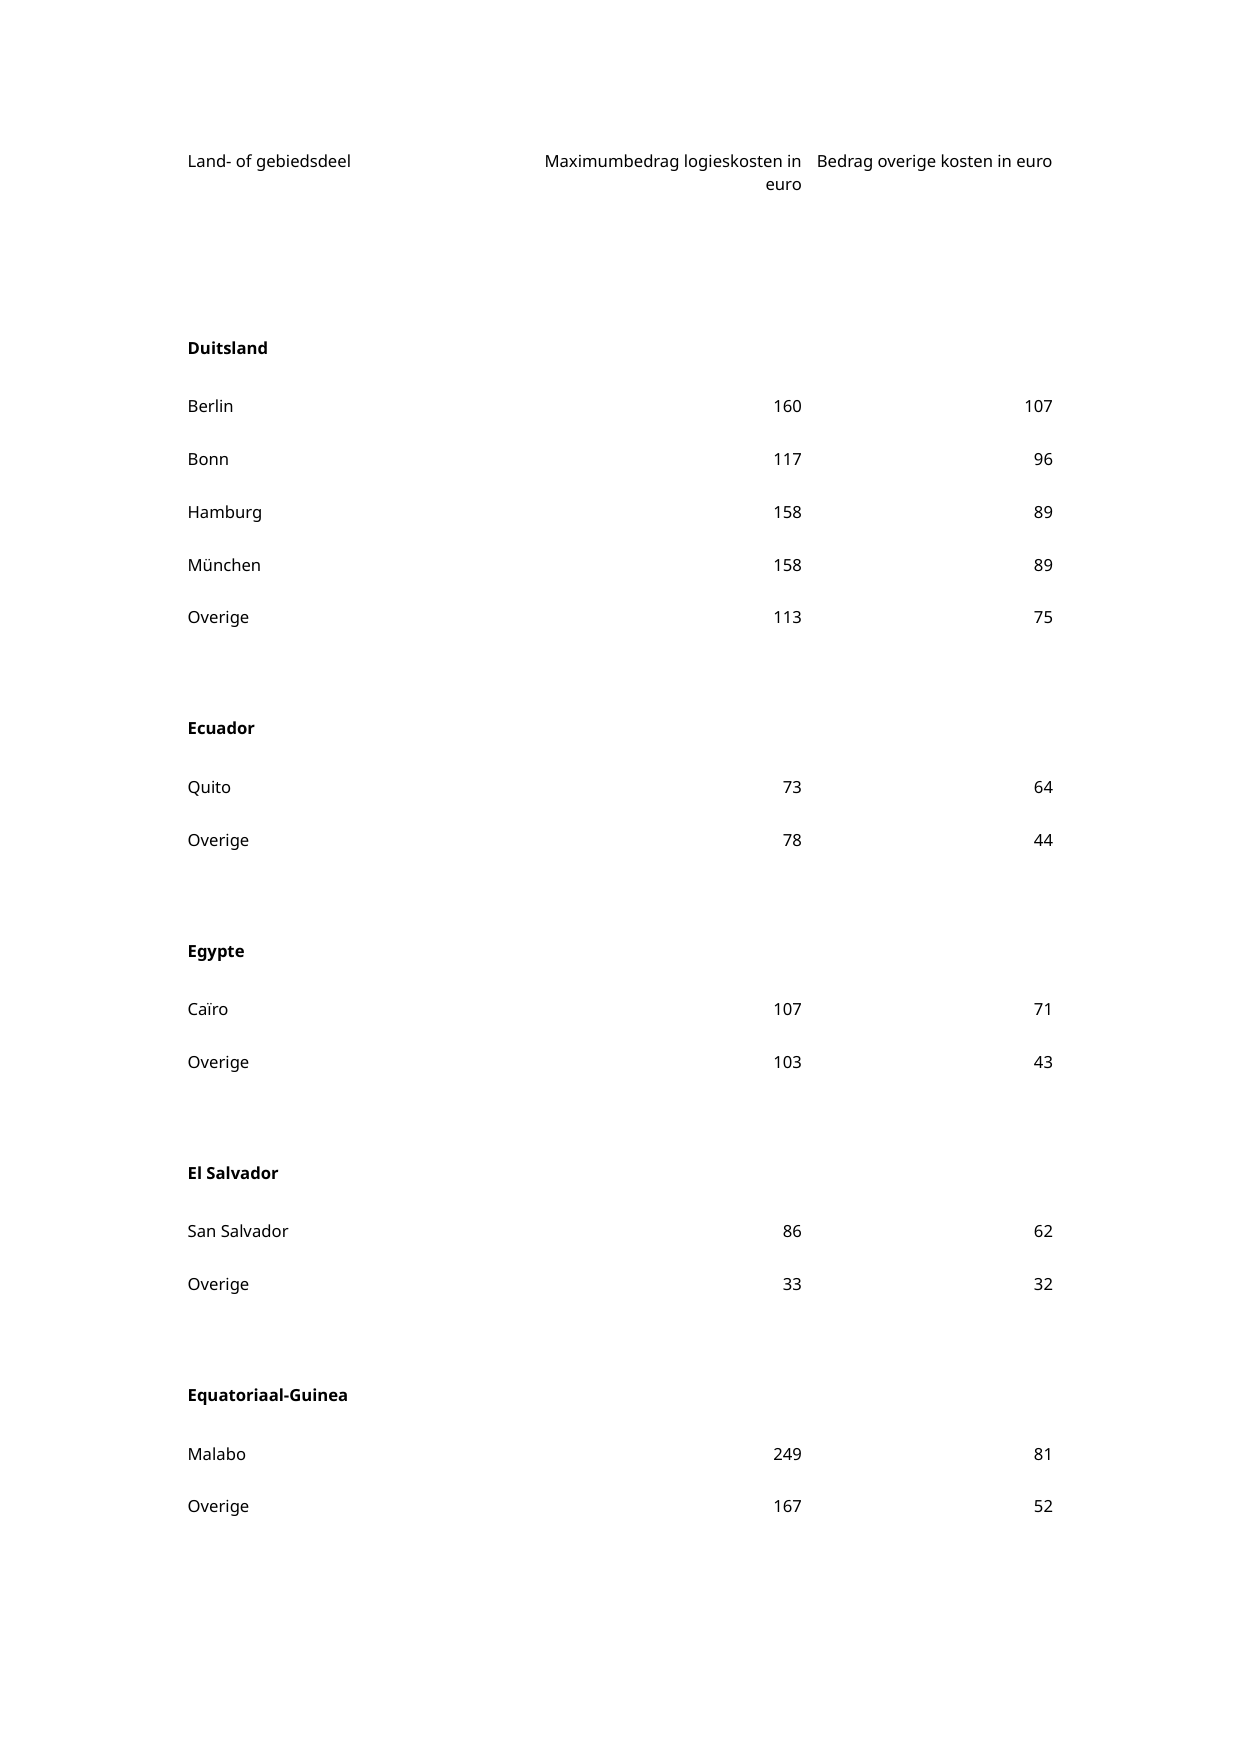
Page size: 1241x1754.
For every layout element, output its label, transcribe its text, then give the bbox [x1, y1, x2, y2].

table_cell San Salvador [188, 1220, 525, 1273]
table_cell 81 [802, 1442, 1053, 1495]
table_cell 75 [802, 606, 1053, 658]
table_cell 103 [525, 1050, 802, 1103]
table_cell 107 [802, 395, 1053, 448]
table_cell Duitsland [188, 337, 525, 395]
table_cell [802, 717, 1053, 775]
table_cell 160 [525, 395, 802, 448]
table_cell El Salvador [188, 1162, 525, 1220]
table_cell 32 [802, 1273, 1053, 1325]
table_cell Equatoriaal-Guinea [188, 1384, 525, 1442]
table_cell 52 [802, 1495, 1053, 1548]
table_cell [525, 1162, 802, 1220]
table_cell [525, 717, 802, 775]
table_cell Bonn [188, 448, 525, 500]
table_cell 33 [525, 1273, 802, 1325]
table_cell Ecuador [188, 717, 525, 775]
table_header Land- of gebiedsdeel [188, 150, 525, 225]
table_cell Overige [188, 606, 525, 658]
table_cell 44 [802, 828, 1053, 881]
table_cell 89 [802, 500, 1053, 553]
table_cell [188, 881, 525, 939]
table_cell München [188, 553, 525, 606]
table_cell Overige [188, 1050, 525, 1103]
table_cell [802, 1325, 1053, 1384]
table_cell 89 [802, 553, 1053, 606]
table_header Maximumbedrag logieskosten in euro [525, 150, 802, 225]
table_cell [802, 337, 1053, 395]
table_cell [188, 659, 525, 717]
table_cell [525, 881, 802, 939]
table_cell Quito [188, 775, 525, 828]
table_cell [802, 939, 1053, 998]
table_cell [525, 659, 802, 717]
table_cell [525, 1325, 802, 1384]
table_cell 71 [802, 998, 1053, 1050]
table_cell 73 [525, 775, 802, 828]
table_cell Berlin [188, 395, 525, 448]
table_cell [525, 1384, 802, 1442]
table_cell 117 [525, 448, 802, 500]
table_cell 158 [525, 553, 802, 606]
table_cell [525, 337, 802, 395]
table_cell [802, 659, 1053, 717]
table_cell [188, 1103, 525, 1162]
table_cell [802, 1103, 1053, 1162]
table_cell 62 [802, 1220, 1053, 1273]
table_cell [802, 881, 1053, 939]
table_cell Overige [188, 1495, 525, 1548]
table_cell [525, 1103, 802, 1162]
table_cell [525, 939, 802, 998]
table_cell Egypte [188, 939, 525, 998]
table_cell [802, 225, 1053, 278]
table_cell 43 [802, 1050, 1053, 1103]
table_cell 78 [525, 828, 802, 881]
table_cell 86 [525, 1220, 802, 1273]
table_cell [188, 278, 525, 337]
table_cell [802, 1162, 1053, 1220]
table_header Bedrag overige kosten in euro [802, 150, 1053, 225]
table_cell Malabo [188, 1442, 525, 1495]
table_cell [525, 225, 802, 278]
table_cell 64 [802, 775, 1053, 828]
table_cell Overige [188, 828, 525, 881]
table_cell Overige [188, 1273, 525, 1325]
table_cell 107 [525, 998, 802, 1050]
table_cell Hamburg [188, 500, 525, 553]
table_cell 167 [525, 1495, 802, 1548]
table_cell [188, 1325, 525, 1384]
table_cell 96 [802, 448, 1053, 500]
table_cell 113 [525, 606, 802, 658]
table_cell [188, 225, 525, 278]
table_cell Caïro [188, 998, 525, 1050]
table_cell [802, 1384, 1053, 1442]
table_cell 158 [525, 500, 802, 553]
table_cell [525, 278, 802, 337]
table_cell 249 [525, 1442, 802, 1495]
table_cell [802, 278, 1053, 337]
